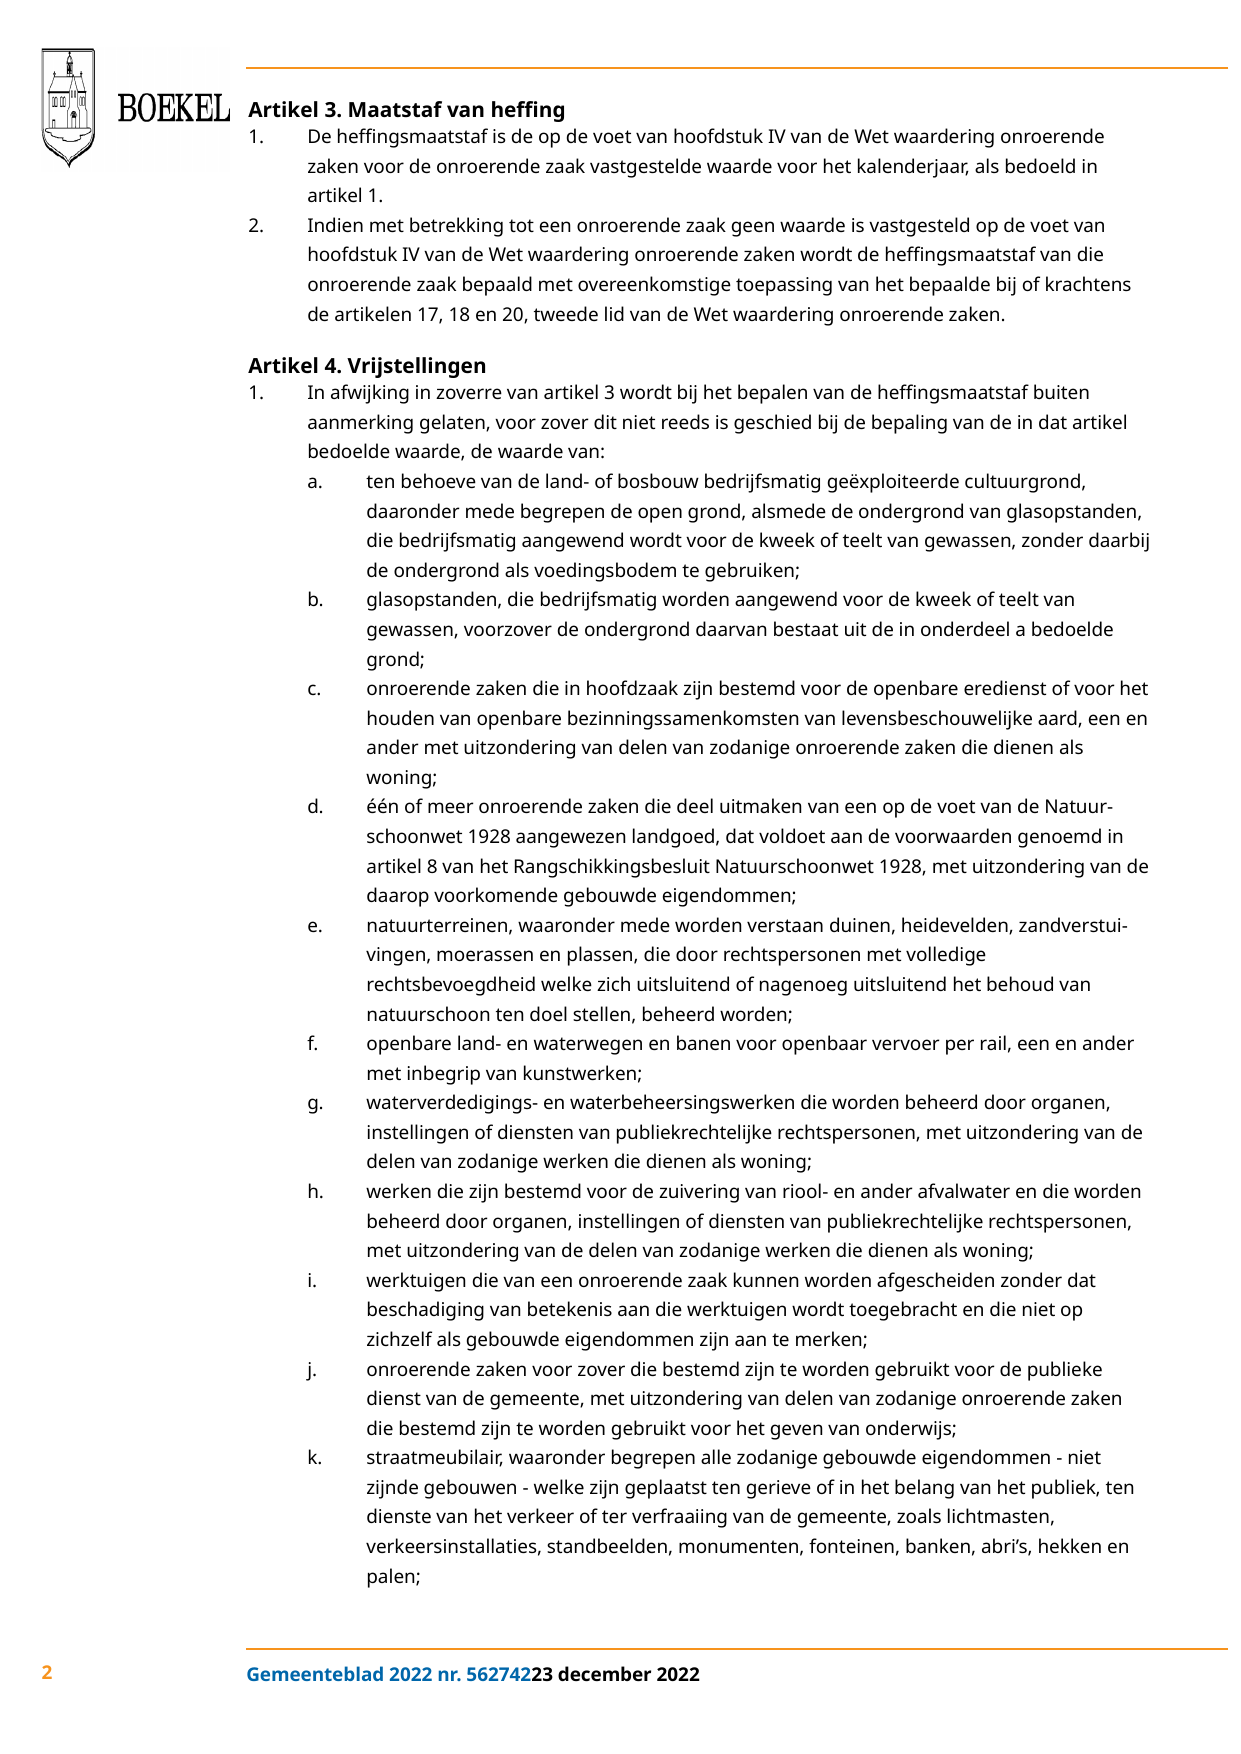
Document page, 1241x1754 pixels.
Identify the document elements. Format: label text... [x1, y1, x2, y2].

list waterverdedigings- en waterbeheersingswerken die worden beheerd door organen, instellingen of diensten van publiekrechtelijke rechtspersonen, met uitzondering van de delen van zodanige werken die dienen als woning; [307, 1089, 1152, 1174]
list straatmeubilair, waaronder begrepen alle zodanige gebouwde eigendommen - niet zijnde gebouwen - welke zijn geplaatst ten gerieve of in het belang van het publiek, ten dienste van het verkeer of ter verfraaiing van de gemeente, zoals lichtmasten, verkeersinstallaties, standbeelden, monumenten, fonteinen, banken, abri’s, hekken en palen; [307, 1444, 1152, 1589]
list Indien met betrekking tot een onroerende zaak geen waarde is vastgesteld op de voet van hoofdstuk IV van de Wet waardering onroerende zaken wordt de heffingsmaatstaf van die onroerende zaak bepaald met overeenkomstige toepassing van het bepaalde bij of krachtens de artikelen 17, 18 en 20, tweede lid van de Wet waardering onroerende zaken. [248, 212, 1152, 326]
list De heffingsmaatstaf is de op de voet van hoofdstuk IV van de Wet waardering onroerende zaken voor de onroerende zaak vastgestelde waarde voor het kalenderjaar, als bedoeld in artikel 1. [248, 123, 1152, 208]
picture [41, 47, 231, 172]
list onroerende zaken die in hoofdzaak zijn bestemd voor de openbare eredienst of voor het houden van openbare bezinningssamenkomsten van levensbeschouwelijke aard, een en ander met uitzondering van delen van zodanige onroerende zaken die dienen als woning; [307, 675, 1152, 790]
list openbare land- en waterwegen en banen voor openbaar vervoer per rail, een en ander met inbegrip van kunstwerken; [307, 1030, 1152, 1086]
list werken die zijn bestemd voor de zuivering van riool- en ander afvalwater en die worden beheerd door organen, instellingen of diensten van publiekrechtelijke rechtspersonen, met uitzondering van de delen van zodanige werken die dienen als woning; [307, 1178, 1152, 1263]
list ten behoeve van de land- of bosbouw bedrijfsmatig geëxploiteerde cultuurgrond, daaronder mede begrepen de open grond, alsmede de ondergrond van glasopstanden, die bedrijfsmatig aangewend wordt voor de kweek of teelt van gewassen, zonder daarbij de ondergrond als voedingsbodem te gebruiken; [307, 468, 1152, 583]
list natuurterreinen, waaronder mede worden verstaan duinen, heidevelden, zandverstui-vingen, moerassen en plassen, die door rechtspersonen met volledige rechtsbevoegdheid welke zich uitsluitend of nagenoeg uitsluitend het behoud van natuurschoon ten doel stellen, beheerd worden; [307, 912, 1152, 1027]
text Artikel 4. Vrijstellingen [248, 351, 1152, 379]
text Artikel 3. Maatstaf van heffing [248, 95, 1152, 123]
list glasopstanden, die bedrijfsmatig worden aangewend voor de kweek of teelt van gewassen, voorzover de ondergrond daarvan bestaat uit de in onderdeel a bedoelde grond; [307, 587, 1152, 672]
list werktuigen die van een onroerende zaak kunnen worden afgescheiden zonder dat beschadiging van betekenis aan die werktuigen wordt toegebracht en die niet op zichzelf als gebouwde eigendommen zijn aan te merken; [307, 1267, 1152, 1352]
list onroerende zaken voor zover die bestemd zijn te worden gebruikt voor de publieke dienst van de gemeente, met uitzondering van delen van zodanige onroerende zaken die bestemd zijn te worden gebruikt voor het geven van onderwijs; [307, 1356, 1152, 1441]
list één of meer onroerende zaken die deel uitmaken van een op de voet van de Natuur-schoonwet 1928 aangewezen landgoed, dat voldoet aan de voorwaarden genoemd in artikel 8 van het Rangschikkingsbesluit Natuurschoonwet 1928, met uitzondering van de daarop voorkomende gebouwde eigendommen; [307, 794, 1152, 908]
list In afwijking in zoverre van artikel 3 wordt bij het bepalen van de heffingsmaatstaf buiten aanmerking gelaten, voor zover dit niet reeds is geschied bij de bepaling van de in dat artikel bedoelde waarde, de waarde van: [248, 379, 1152, 464]
